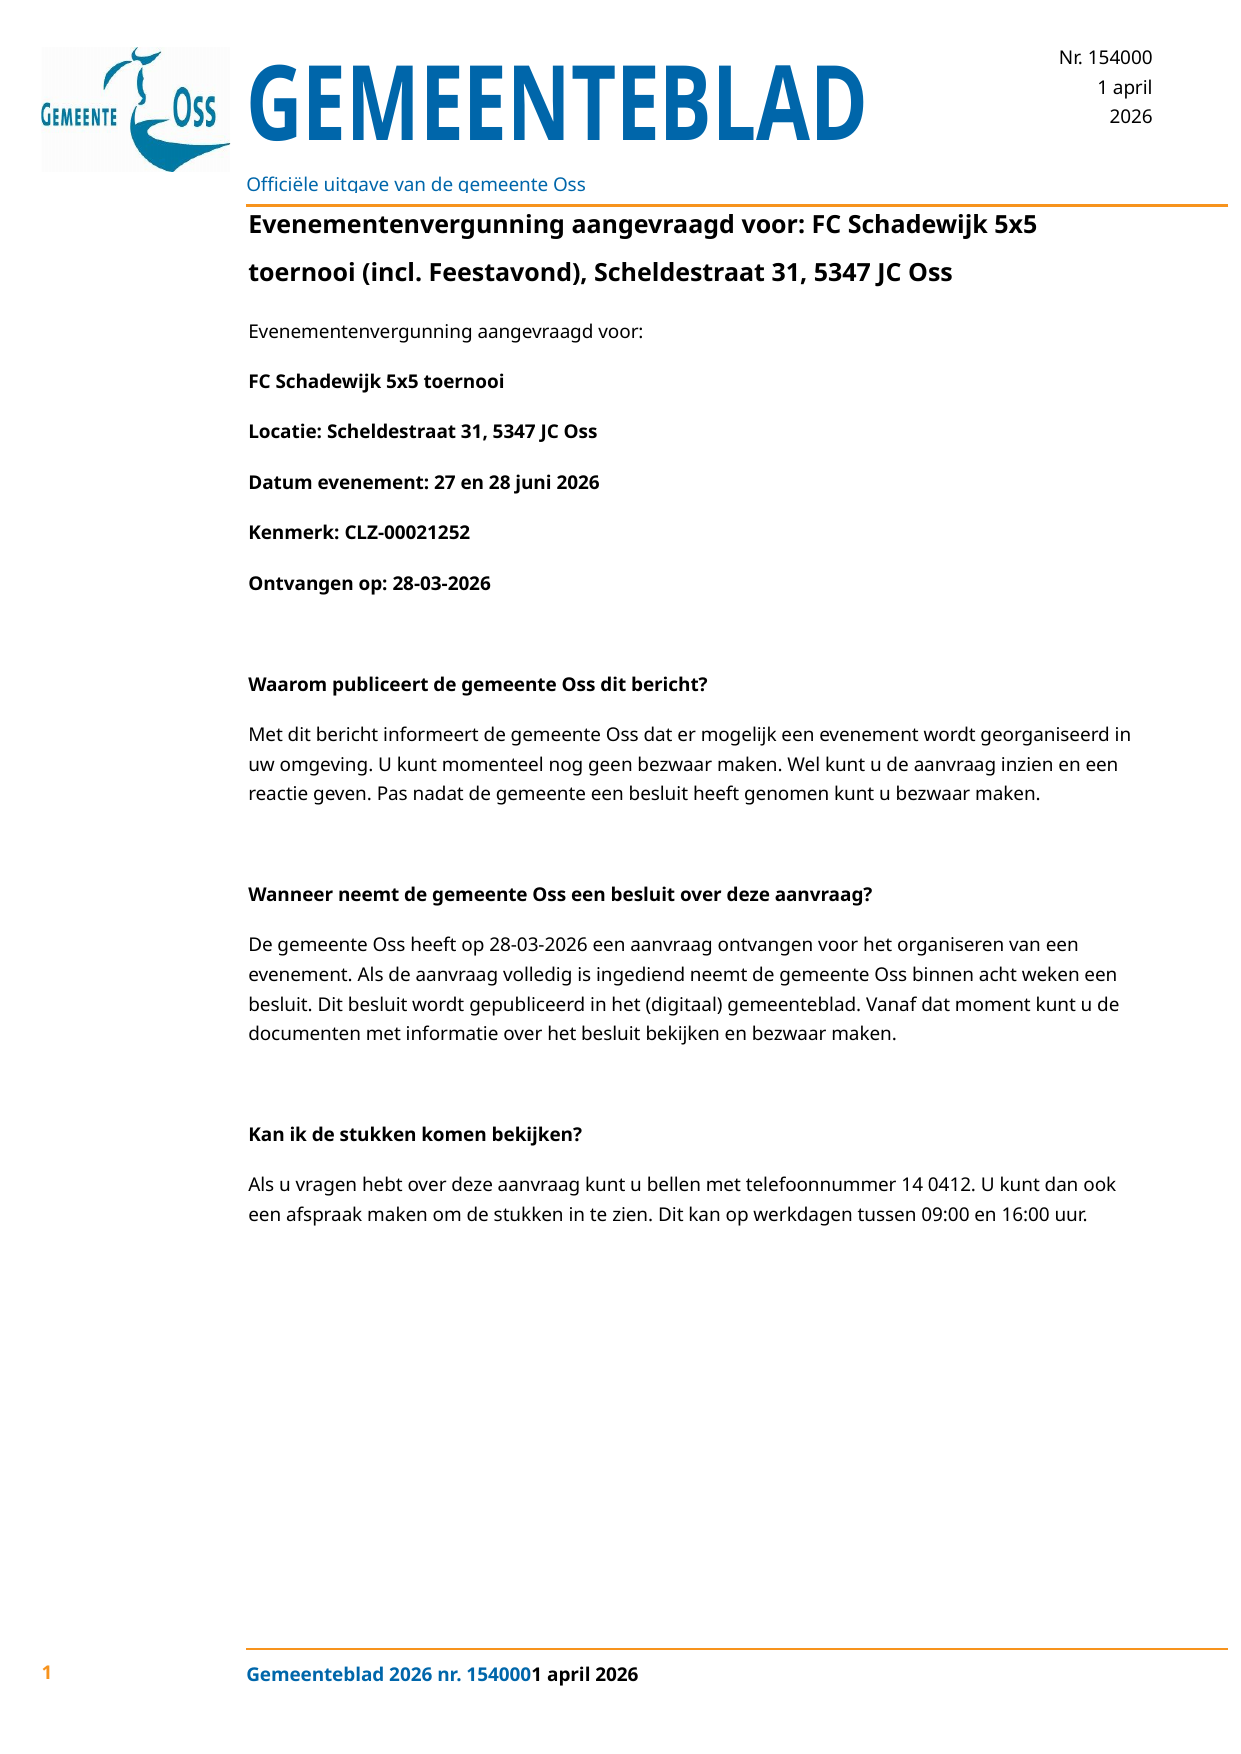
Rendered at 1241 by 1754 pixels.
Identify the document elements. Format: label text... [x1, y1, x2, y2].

text Evenementenvergunning aangevraagd voor: [248, 318, 1152, 344]
text Datum evenement: 27 en 28 juni 2026 [248, 469, 1152, 495]
text Locatie: Scheldestraat 31, 5347 JC Oss [248, 419, 1152, 444]
text Waarom publiceert de gemeente Oss dit bericht? [248, 671, 1152, 697]
text Ontvangen op: 28-03-2026 [248, 570, 1152, 596]
text Als u vragen hebt over deze aanvraag kunt u bellen met telefoonnummer 14 0412. U kunt dan ook een afspraak maken om de stukken in te zien. Dit kan op werkdagen tussen 09:00 en 16:00 uur. [248, 1172, 1152, 1227]
text Kenmerk: CLZ-00021252 [248, 519, 1152, 545]
text De gemeente Oss heeft op 28-03-2026 een aanvraag ontvangen voor het organiseren van een evenement. Als de aanvraag volledig is ingediend neemt de gemeente Oss binnen acht weken een besluit. Dit besluit wordt gepubliceerd in het (digitaal) gemeenteblad. Vanaf dat moment kunt u de documenten met informatie over het besluit bekijken en bezwaar maken. [248, 932, 1152, 1046]
text Met dit bericht informeert de gemeente Oss dat er mogelijk een evenement wordt georganiseerd in uw omgeving. U kunt momenteel nog geen bezwaar maken. Wel kunt u de aanvraag inzien en een reactie geven. Pas nadat de gemeente een besluit heeft genomen kunt u bezwaar maken. [248, 721, 1152, 806]
text Evenementenvergunning aangevraagd voor: FC Schadewijk 5x5 toernooi (incl. Feestavond), Scheldestraat 31, 5347 JC Oss [248, 207, 1152, 288]
picture [41, 47, 231, 172]
text FC Schadewijk 5x5 toernooi [248, 368, 1152, 394]
text Wanneer neemt de gemeente Oss een besluit over deze aanvraag? [248, 881, 1152, 907]
text Kan ik de stukken komen bekijken? [248, 1121, 1152, 1147]
